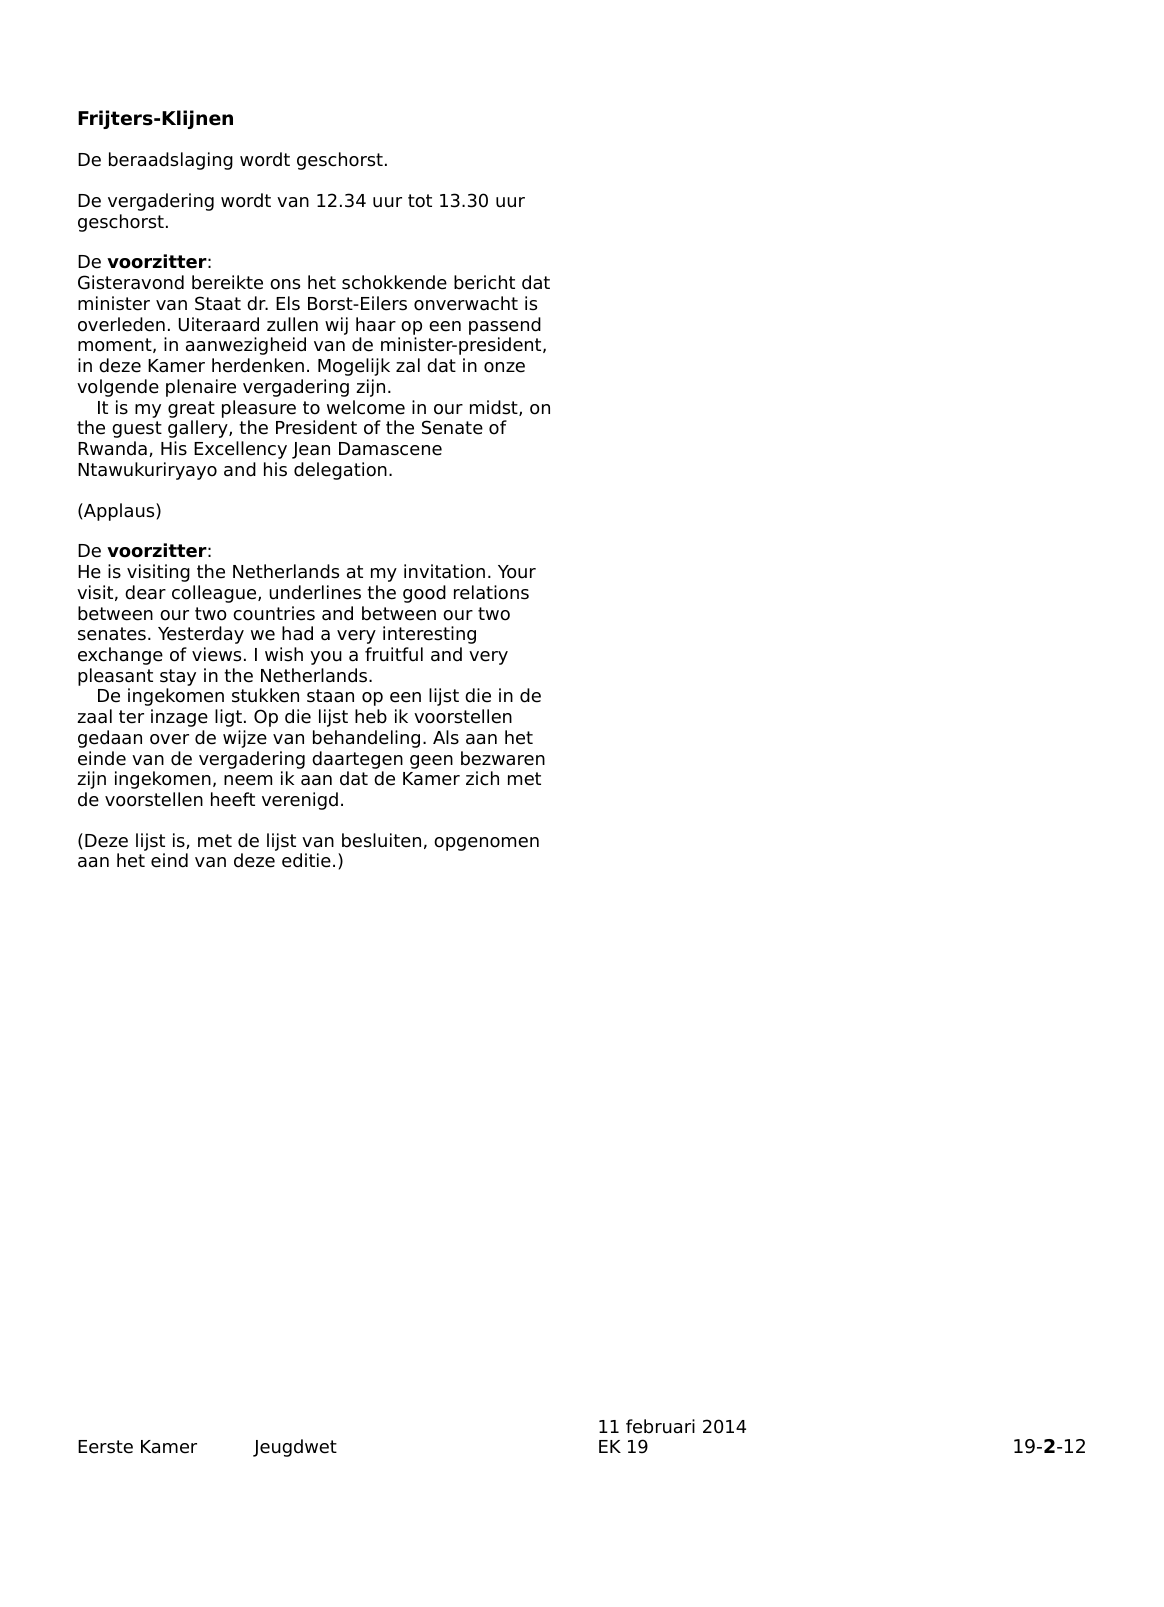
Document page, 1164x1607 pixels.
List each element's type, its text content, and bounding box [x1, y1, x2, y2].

text (Deze lijst is, met de lijst van besluiten, opgenomen aan het eind van deze editie.) [77, 831, 567, 872]
text It is my great pleasure to welcome in our midst, on the guest gallery, the President of the Senate of Rwanda, His Excellency Jean Damascene Ntawukuriryayo and his delegation. [77, 397, 567, 480]
text De beraadslaging wordt geschorst. [77, 150, 567, 171]
text (Applaus) [77, 500, 567, 521]
text De voorzitter: [77, 541, 567, 562]
text Gisteravond bereikte ons het schokkende bericht dat minister van Staat dr. Els Borst-Eilers onverwacht is overleden. Uiteraard zullen wij haar op een passend moment, in aanwezigheid van de minister-president, in deze Kamer herdenken. Mogelijk zal dat in onze volgende plenaire vergadering zijn. [77, 273, 567, 397]
text He is visiting the Netherlands at my invitation. Your visit, dear colleague, underlines the good relations between our two countries and between our two senates. Yesterday we had a very interesting exchange of views. I wish you a fruitful and very pleasant stay in the Netherlands. [77, 562, 567, 686]
text De vergadering wordt van 12.34 uur tot 13.30 uur geschorst. [77, 191, 567, 232]
text De voorzitter: [77, 252, 567, 273]
text De ingekomen stukken staan op een lijst die in de zaal ter inzage ligt. Op die lijst heb ik voorstellen gedaan over de wijze van behandeling. Als aan het einde van de vergadering daartegen geen bezwaren zijn ingekomen, neem ik aan dat de Kamer zich met de voorstellen heeft verenigd. [77, 686, 567, 811]
